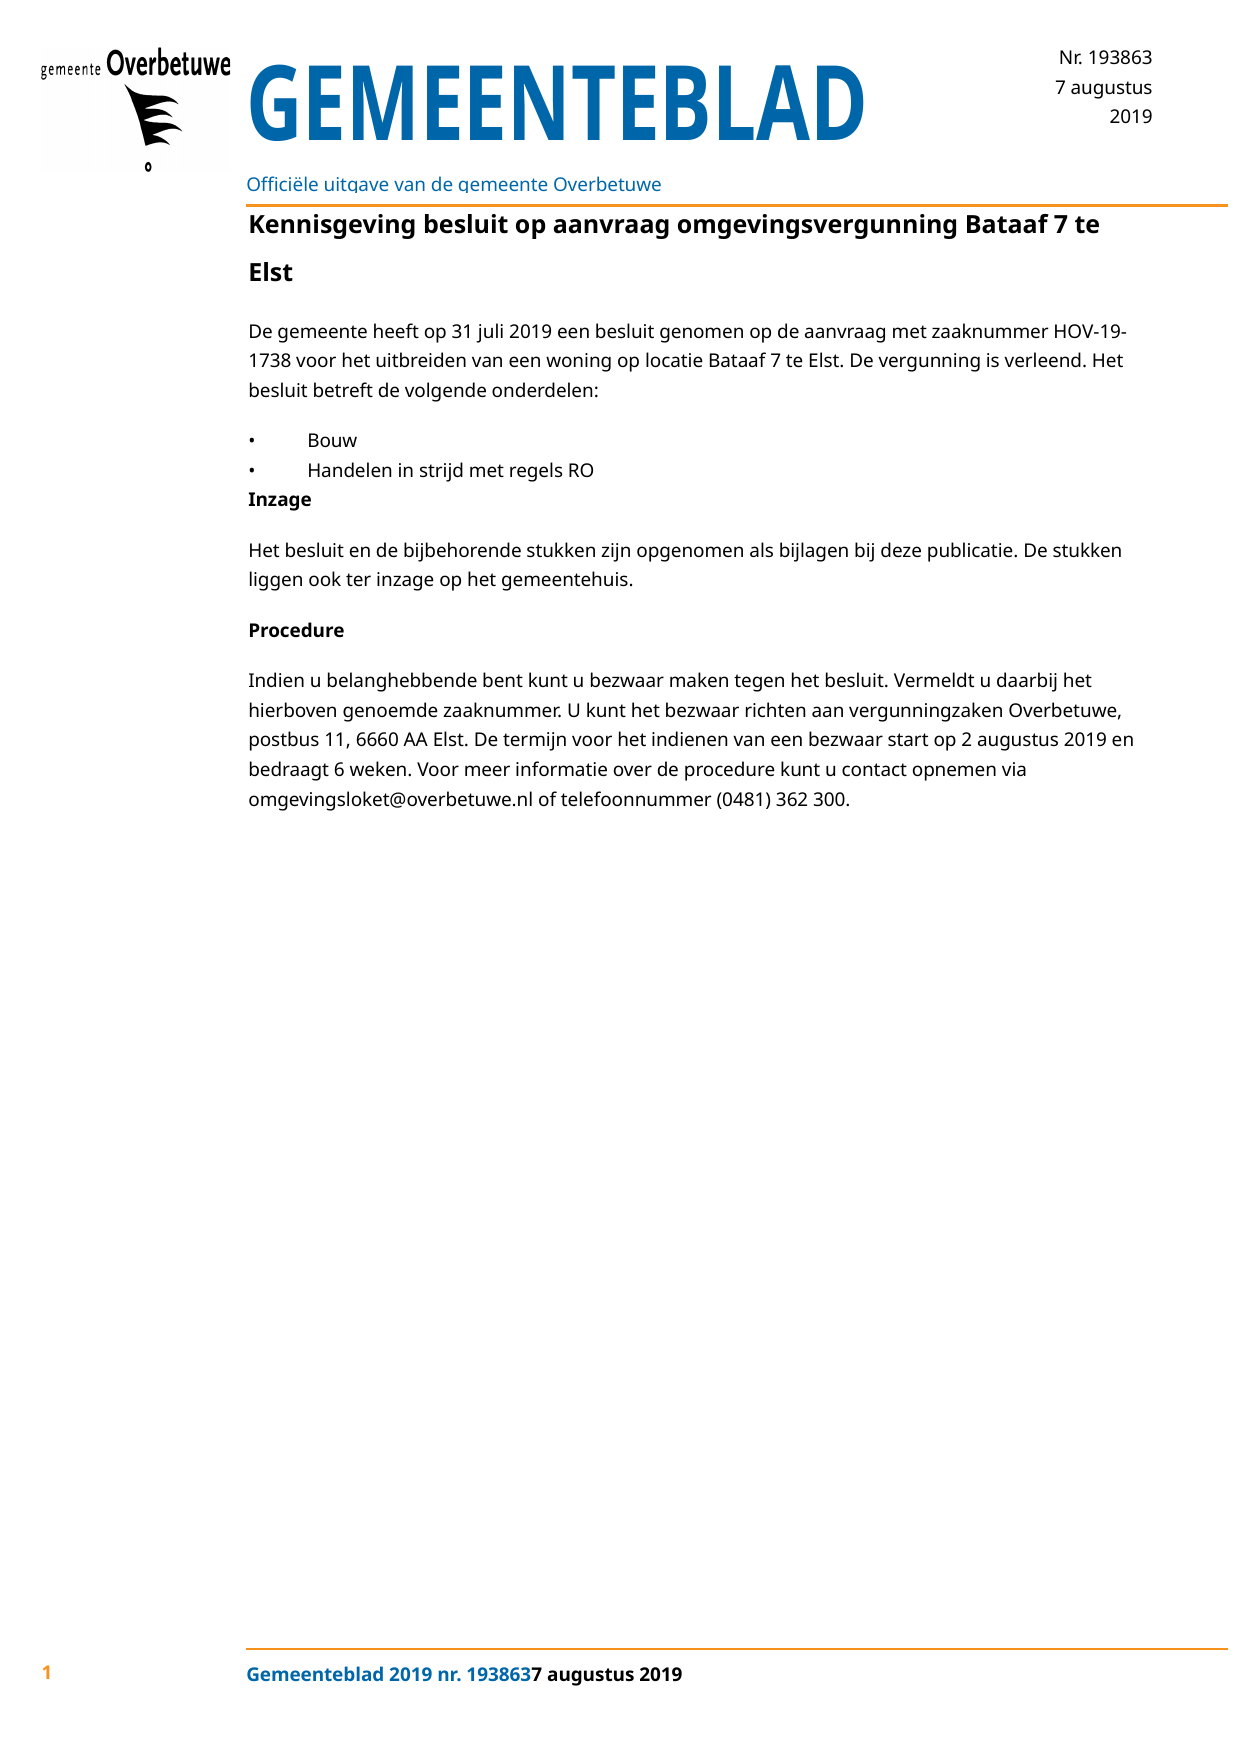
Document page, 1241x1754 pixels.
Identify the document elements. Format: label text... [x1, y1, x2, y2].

list Bouw [248, 427, 1152, 453]
text De gemeente heeft op 31 juli 2019 een besluit genomen op de aanvraag met zaaknummer HOV-19-1738 voor het uitbreiden van een woning op locatie Bataaf 7 te Elst. De vergunning is verleend. Het besluit betreft de volgende onderdelen: [248, 318, 1152, 403]
text Kennisgeving besluit op aanvraag omgevingsvergunning Bataaf 7 te Elst [248, 207, 1152, 288]
text Procedure [248, 617, 1152, 643]
text Het besluit en de bijbehorende stukken zijn opgenomen als bijlagen bij deze publicatie. De stukken liggen ook ter inzage op het gemeentehuis. [248, 537, 1152, 592]
picture [41, 47, 231, 172]
list Handelen in strijd met regels RO [248, 457, 1152, 483]
text Inzage [248, 487, 1152, 512]
text Indien u belanghebbende bent kunt u bezwaar maken tegen het besluit. Vermeldt u daarbij het hierboven genoemde zaaknummer. U kunt het bezwaar richten aan vergunningzaken Overbetuwe, postbus 11, 6660 AA Elst. De termijn voor het indienen van een bezwaar start op 2 augustus 2019 en bedraagt 6 weken. Voor meer informatie over de procedure kunt u contact opnemen via omgevingsloket@overbetuwe.nl of telefoonnummer (0481) 362 300. [248, 667, 1152, 812]
